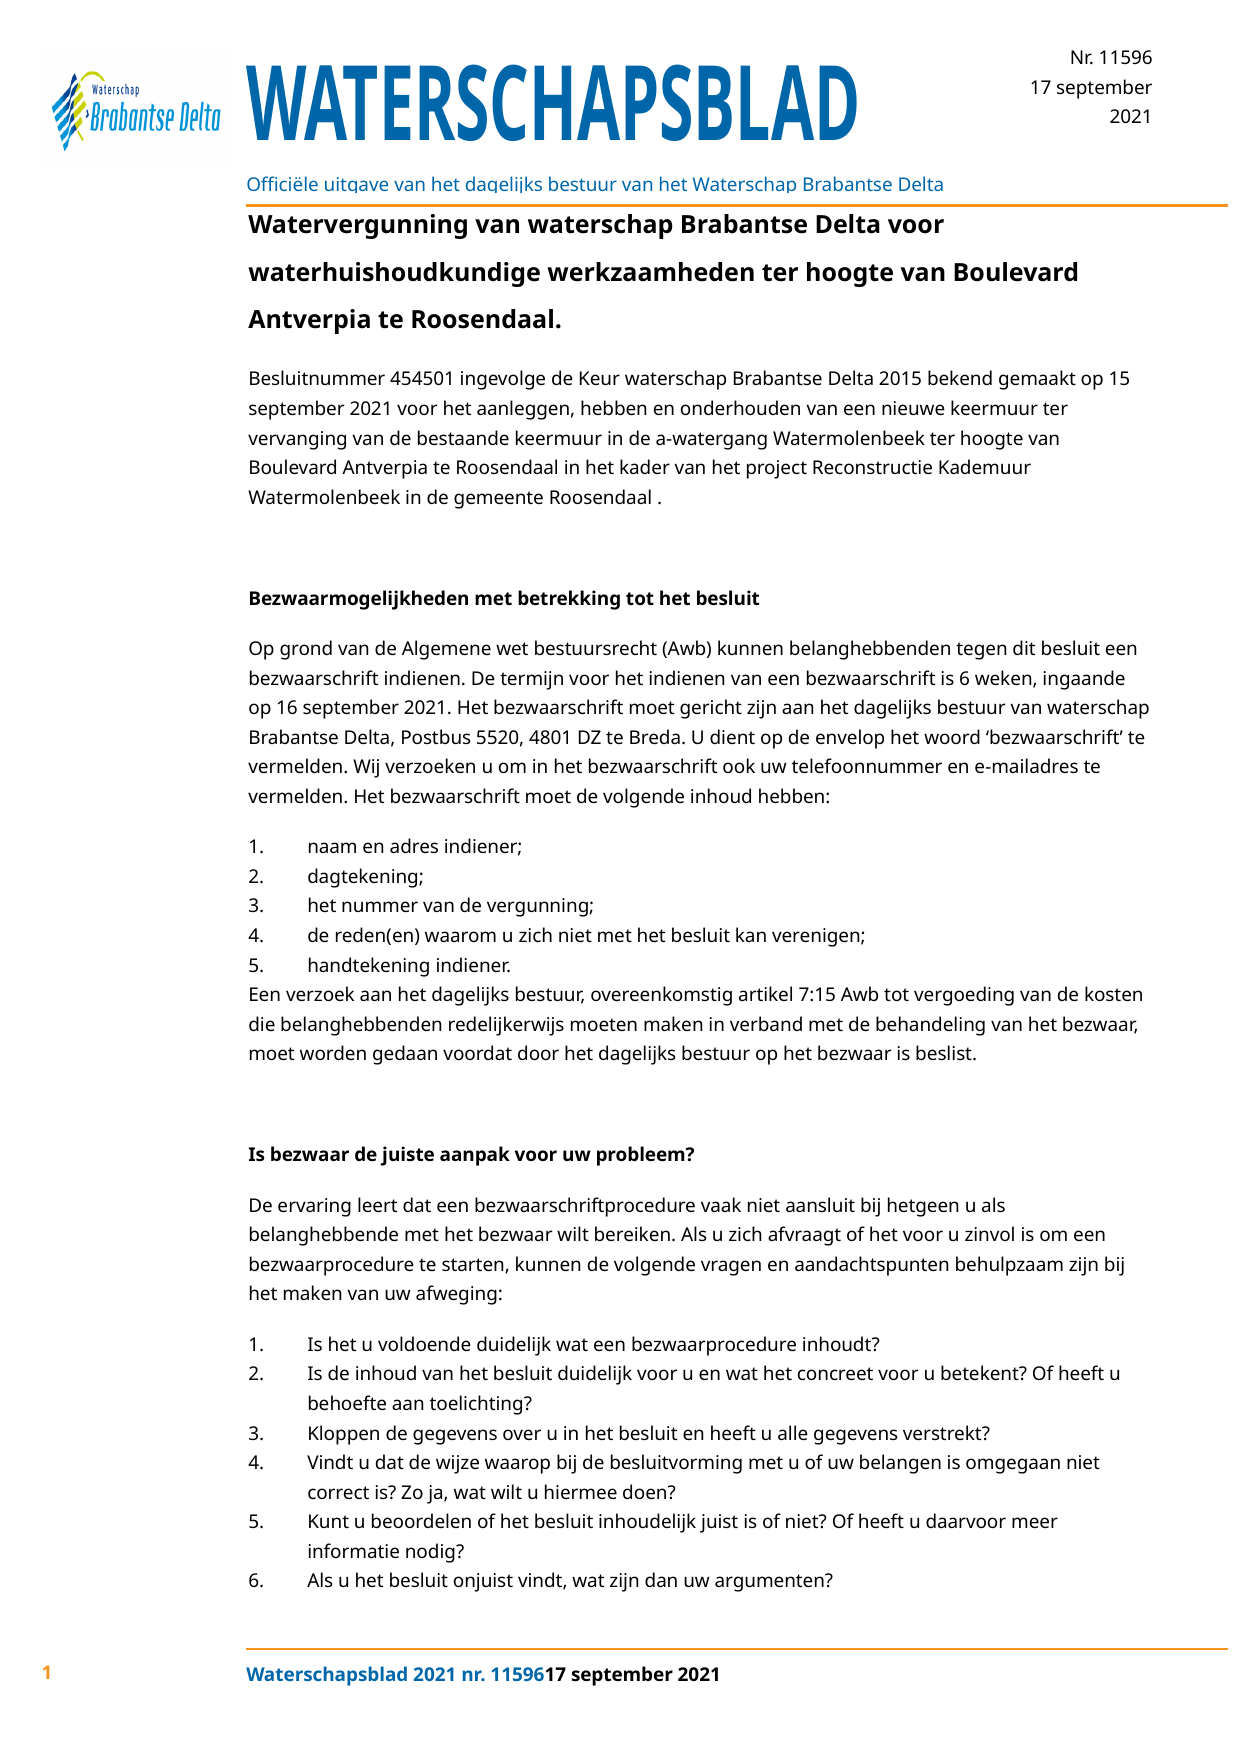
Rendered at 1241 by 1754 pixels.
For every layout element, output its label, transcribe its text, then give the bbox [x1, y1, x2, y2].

list naam en adres indiener; [248, 833, 1152, 859]
text Is bezwaar de juiste aanpak voor uw probleem? [248, 1141, 1152, 1167]
list het nummer van de vergunning; [248, 893, 1152, 918]
text Bezwaarmogelijkheden met betrekking tot het besluit [248, 585, 1152, 610]
list Vindt u dat de wijze waarop bij de besluitvorming met u of uw belangen is omgegaan niet correct is? Zo ja, wat wilt u hiermee doen? [248, 1449, 1152, 1504]
list Als u het besluit onjuist vindt, wat zijn dan uw argumenten? [248, 1568, 1152, 1593]
text Een verzoek aan het dagelijks bestuur, overeenkomstig artikel 7:15 Awb tot vergoeding van de kosten die belanghebbenden redelijkerwijs moeten maken in verband met de behandeling van het bezwaar, moet worden gedaan voordat door het dagelijks bestuur op het bezwaar is beslist. [248, 981, 1152, 1066]
text Op grond van de Algemene wet bestuursrecht (Awb) kunnen belanghebbenden tegen dit besluit een bezwaarschrift indienen. De termijn voor het indienen van een bezwaarschrift is 6 weken, ingaande op 16 september 2021. Het bezwaarschrift moet gericht zijn aan het dagelijks bestuur van waterschap Brabantse Delta, Postbus 5520, 4801 DZ te Breda. U dient op de envelop het woord ‘bezwaarschrift’ te vermelden. Wij verzoeken u om in het bezwaarschrift ook uw telefoonnummer en e‑mailadres te vermelden. Het bezwaarschrift moet de volgende inhoud hebben: [248, 635, 1152, 809]
list handtekening indiener. [248, 952, 1152, 977]
list Is de inhoud van het besluit duidelijk voor u en wat het concreet voor u betekent? Of heeft u behoefte aan toelichting? [248, 1361, 1152, 1416]
list Kloppen de gegevens over u in het besluit en heeft u alle gegevens verstrekt? [248, 1420, 1152, 1445]
list Is het u voldoende duidelijk wat een bezwaarprocedure inhoudt? [248, 1331, 1152, 1357]
text Besluitnummer 454501 ingevolge de Keur waterschap Brabantse Delta 2015 bekend gemaakt op 15 september 2021 voor het aanleggen, hebben en onderhouden van een nieuwe keermuur ter vervanging van de bestaande keermuur in de a-watergang Watermolenbeek ter hoogte van Boulevard Antverpia te Roosendaal in het kader van het project Reconstructie Kademuur Watermolenbeek in de gemeente Roosendaal . [248, 366, 1152, 509]
list dagtekening; [248, 863, 1152, 889]
picture [41, 47, 231, 172]
text De ervaring leert dat een bezwaarschriftprocedure vaak niet aansluit bij hetgeen u als belanghebbende met het bezwaar wilt bereiken. Als u zich afvraagt of het voor u zinvol is om een bezwaarprocedure te starten, kunnen de volgende vragen en aandachtspunten behulpzaam zijn bij het maken van uw afweging: [248, 1192, 1152, 1306]
list Kunt u beoordelen of het besluit inhoudelijk juist is of niet? Of heeft u daarvoor meer informatie nodig? [248, 1508, 1152, 1564]
text Watervergunning van waterschap Brabantse Delta voor waterhuishoudkundige werkzaamheden ter hoogte van Boulevard Antverpia te Roosendaal. [248, 207, 1152, 336]
list de reden(en) waarom u zich niet met het besluit kan verenigen; [248, 922, 1152, 948]
